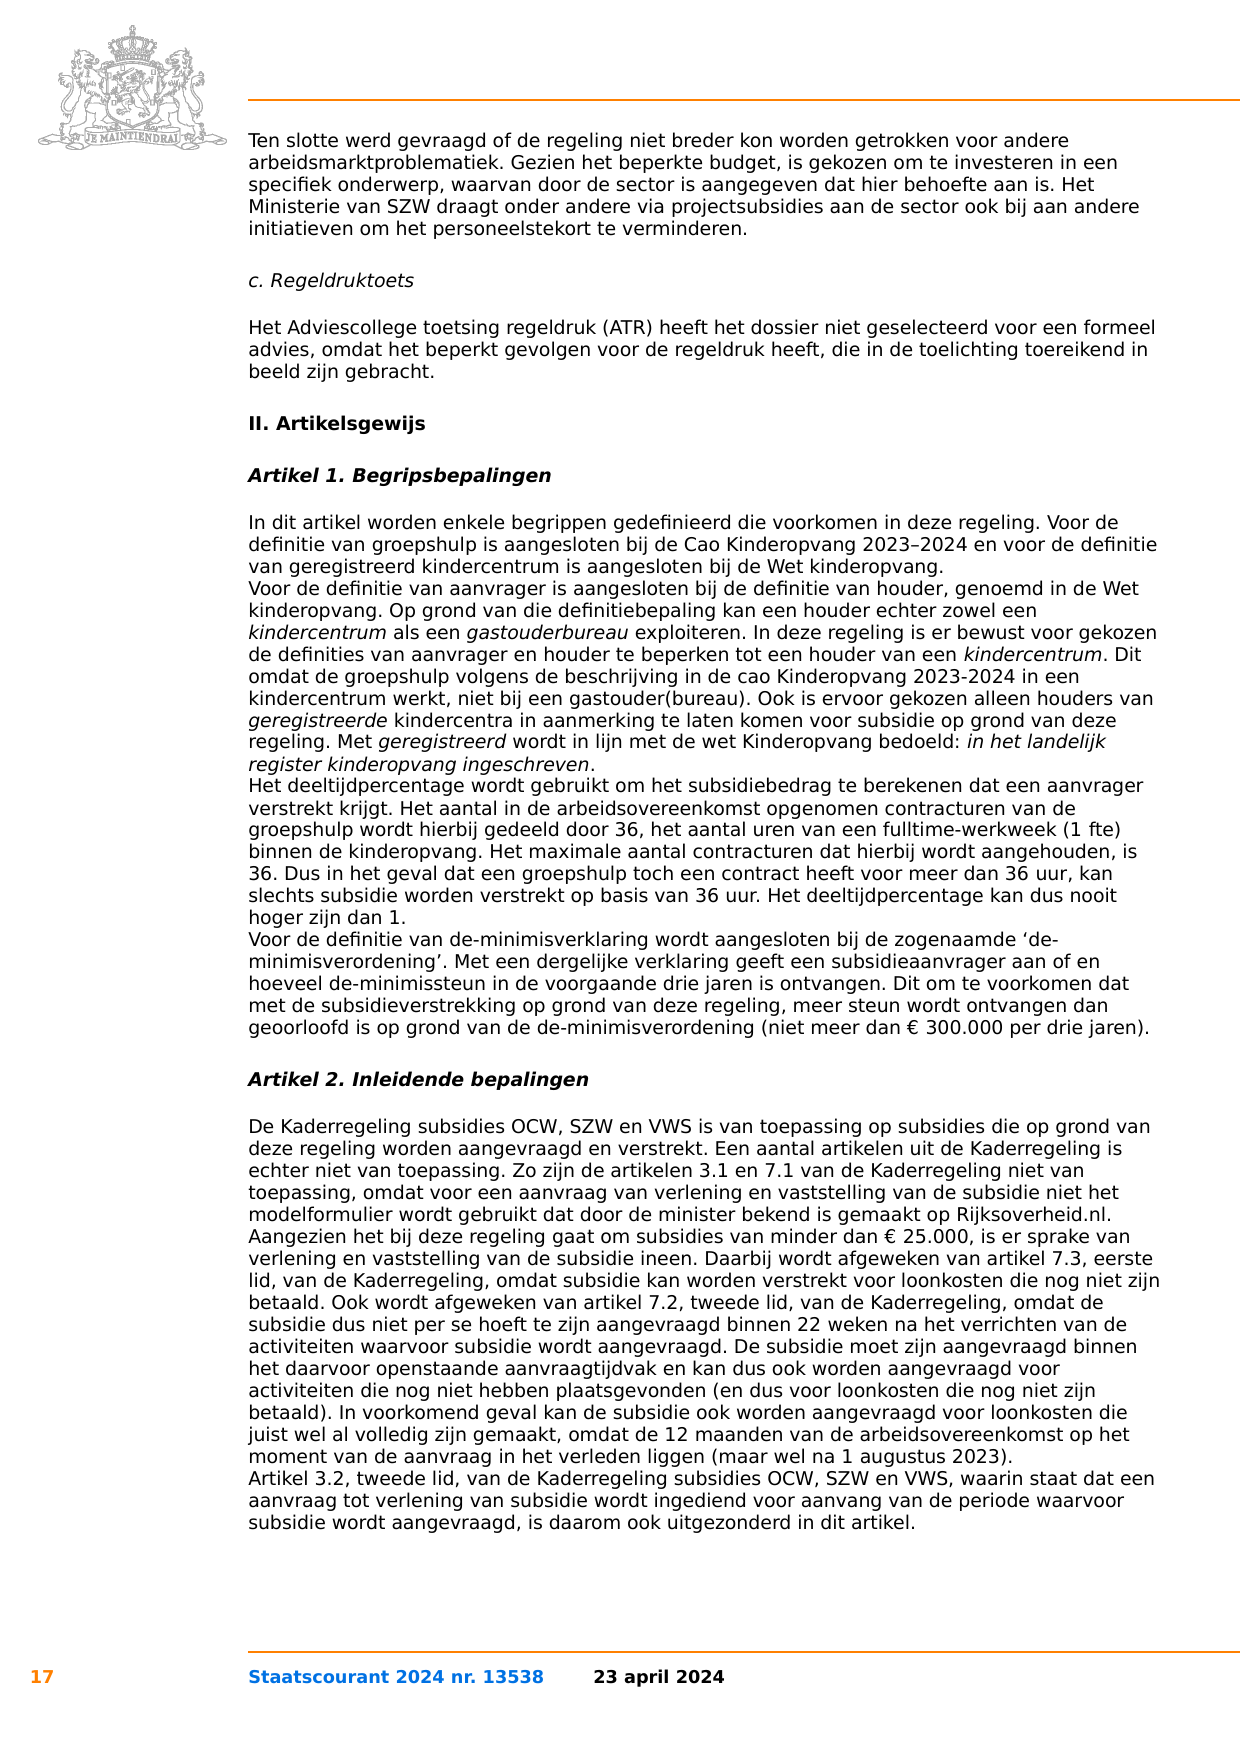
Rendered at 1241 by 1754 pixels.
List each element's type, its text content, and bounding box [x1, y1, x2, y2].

picture [38, 25, 227, 150]
text Het Adviescollege toetsing regeldruk (ATR) heeft het dossier niet geselecteerd voor een formeel advies, omdat het beperkt gevolgen voor de regeldruk heeft, die in de toelichting toereikend in beeld zijn gebracht. [248, 317, 1163, 383]
subtitle Artikel 1. Begripsbepalingen [248, 465, 1163, 487]
text Het deeltijdpercentage wordt gebruikt om het subsidiebedrag te berekenen dat een aanvrager verstrekt krijgt. Het aantal in de arbeidsovereenkomst opgenomen contracturen van de groepshulp wordt hierbij gedeeld door 36, het aantal uren van een fulltime-werkweek (1 fte) binnen de kinderopvang. Het maximale aantal contracturen dat hierbij wordt aangehouden, is 36. Dus in het geval dat een groepshulp toch een contract heeft voor meer dan 36 uur, kan slechts subsidie worden verstrekt op basis van 36 uur. Het deeltijdpercentage kan dus nooit hoger zijn dan 1. [248, 775, 1163, 929]
text In dit artikel worden enkele begrippen gedefinieerd die voorkomen in deze regeling. Voor de definitie van groepshulp is aangesloten bij de Cao Kinderopvang 2023–2024 en voor de definitie van geregistreerd kindercentrum is aangesloten bij de Wet kinderopvang. [248, 512, 1163, 578]
text Artikel 3.2, tweede lid, van de Kaderregeling subsidies OCW, SZW en VWS, waarin staat dat een aanvraag tot verlening van subsidie wordt ingediend voor aanvang van de periode waarvoor subsidie wordt aangevraagd, is daarom ook uitgezonderd in dit artikel. [248, 1468, 1163, 1534]
subtitle Artikel 2. Inleidende bepalingen [248, 1069, 1163, 1091]
text Voor de definitie van aanvrager is aangesloten bij de definitie van houder, genoemd in de Wet kinderopvang. Op grond van die definitiebepaling kan een houder echter zowel een kindercentrum als een gastouderbureau exploiteren. In deze regeling is er bewust voor gekozen de definities van aanvrager en houder te beperken tot een houder van een kindercentrum. Dit omdat de groepshulp volgens de beschrijving in de cao Kinderopvang 2023-2024 in een kindercentrum werkt, niet bij een gastouder(bureau). Ook is ervoor gekozen alleen houders van geregistreerde kindercentra in aanmerking te laten komen voor subsidie op grond van deze regeling. Met geregistreerd wordt in lijn met de wet Kinderopvang bedoeld: in het landelijk register kinderopvang ingeschreven. [248, 578, 1163, 775]
subtitle II. Artikelsgewijs [248, 413, 1163, 435]
text Ten slotte werd gevraagd of de regeling niet breder kon worden getrokken voor andere arbeidsmarktproblematiek. Gezien het beperkte budget, is gekozen om te investeren in een specifiek onderwerp, waarvan door de sector is aangegeven dat hier behoefte aan is. Het Ministerie van SZW draagt onder andere via projectsubsidies aan de sector ook bij aan andere initiatieven om het personeelstekort te verminderen. [248, 130, 1163, 240]
subtitle c. Regeldruktoets [248, 270, 1163, 292]
text De Kaderregeling subsidies OCW, SZW en VWS is van toepassing op subsidies die op grond van deze regeling worden aangevraagd en verstrekt. Een aantal artikelen uit de Kaderregeling is echter niet van toepassing. Zo zijn de artikelen 3.1 en 7.1 van de Kaderregeling niet van toepassing, omdat voor een aanvraag van verlening en vaststelling van de subsidie niet het modelformulier wordt gebruikt dat door de minister bekend is gemaakt op Rijksoverheid.nl. Aangezien het bij deze regeling gaat om subsidies van minder dan € 25.000, is er sprake van verlening en vaststelling van de subsidie ineen. Daarbij wordt afgeweken van artikel 7.3, eerste lid, van de Kaderregeling, omdat subsidie kan worden verstrekt voor loonkosten die nog niet zijn betaald. Ook wordt afgeweken van artikel 7.2, tweede lid, van de Kaderregeling, omdat de subsidie dus niet per se hoeft te zijn aangevraagd binnen 22 weken na het verrichten van de activiteiten waarvoor subsidie wordt aangevraagd. De subsidie moet zijn aangevraagd binnen het daarvoor openstaande aanvraagtijdvak en kan dus ook worden aangevraagd voor activiteiten die nog niet hebben plaatsgevonden (en dus voor loonkosten die nog niet zijn betaald). In voorkomend geval kan de subsidie ook worden aangevraagd voor loonkosten die juist wel al volledig zijn gemaakt, omdat de 12 maanden van de arbeidsovereenkomst op het moment van de aanvraag in het verleden liggen (maar wel na 1 augustus 2023). [248, 1116, 1163, 1468]
text Voor de definitie van de-minimisverklaring wordt aangesloten bij de zogenaamde ‘de-minimisverordening’. Met een dergelijke verklaring geeft een subsidieaanvrager aan of en hoeveel de-minimissteun in de voorgaande drie jaren is ontvangen. Dit om te voorkomen dat met de subsidieverstrekking op grond van deze regeling, meer steun wordt ontvangen dan geoorloofd is op grond van de de-minimisverordening (niet meer dan € 300.000 per drie jaren). [248, 929, 1163, 1039]
